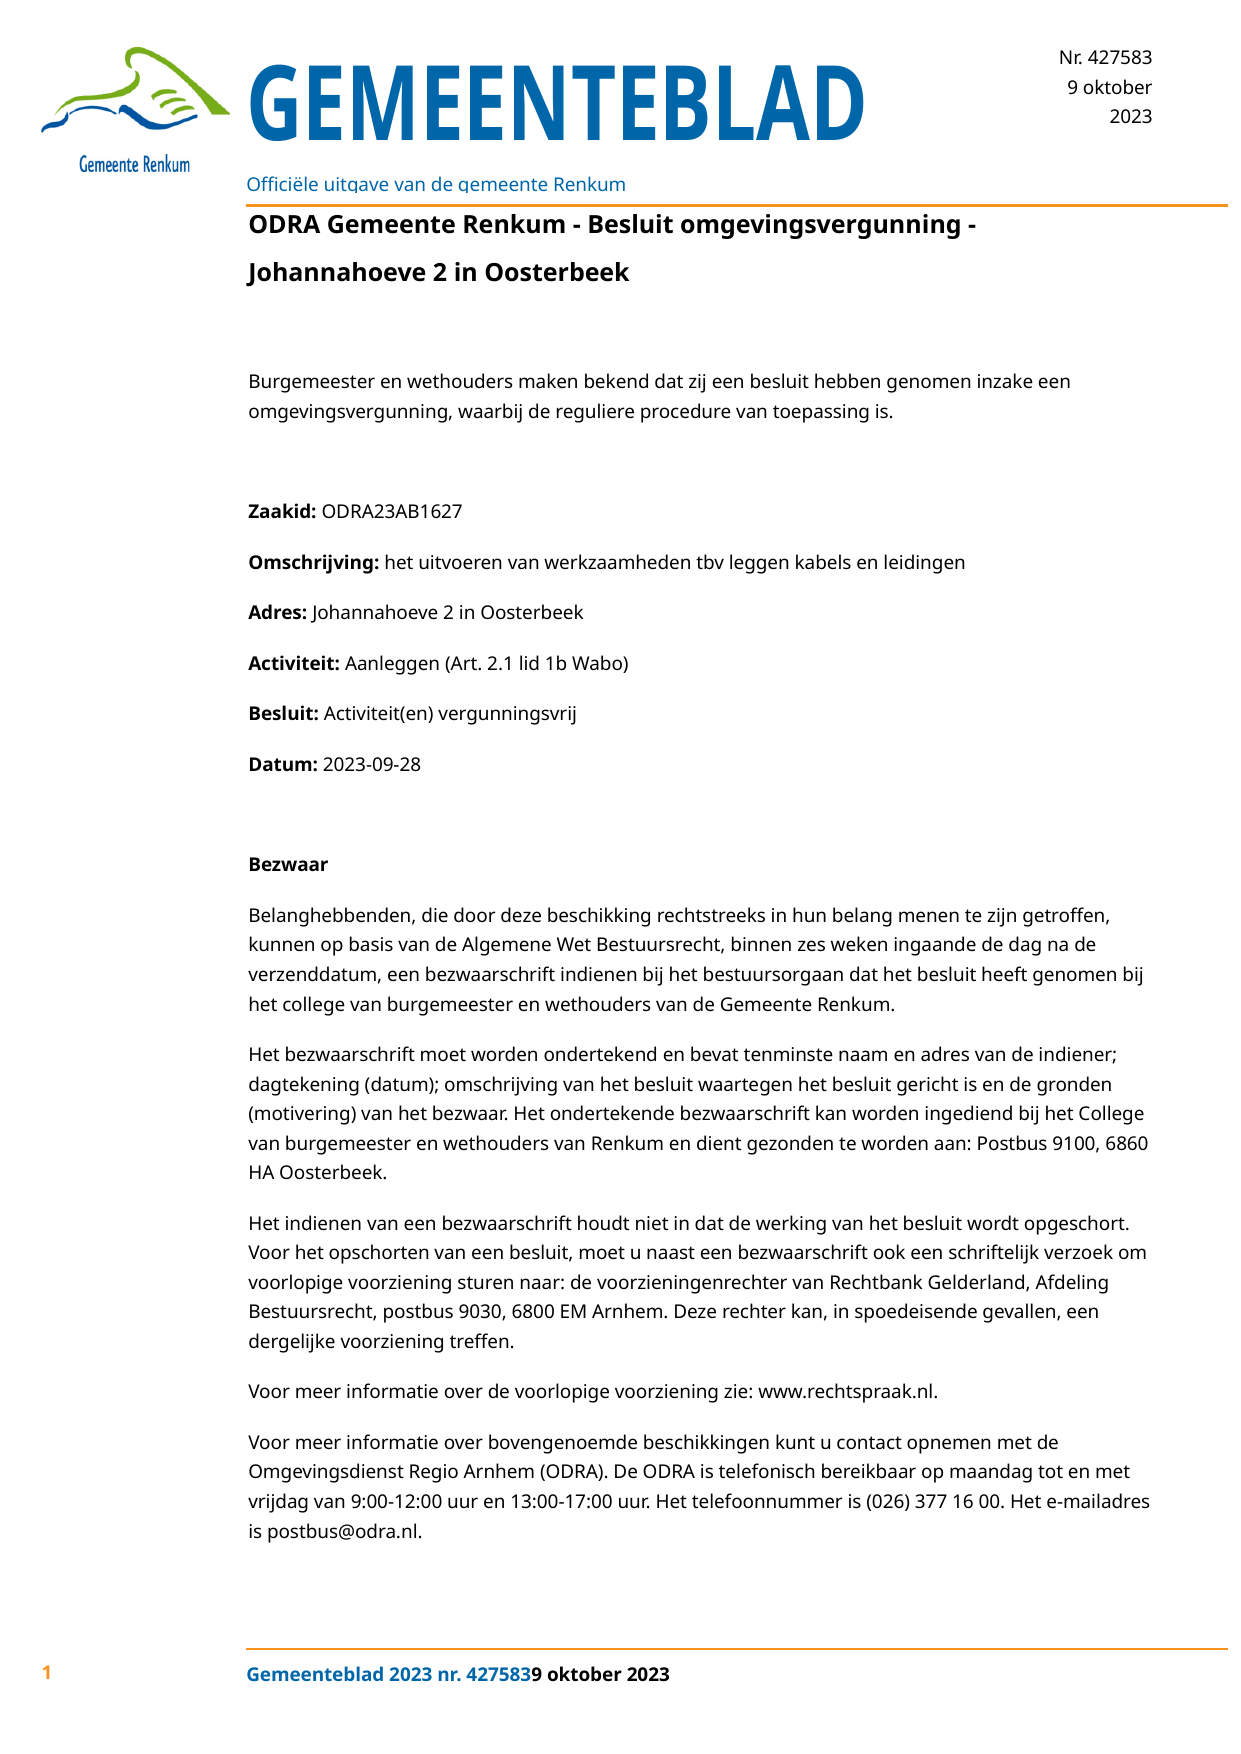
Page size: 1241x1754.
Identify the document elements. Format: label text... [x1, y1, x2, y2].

text Datum: 2023-09-28 [248, 751, 1152, 777]
text Activiteit: Aanleggen (Art. 2.1 lid 1b Wabo) [248, 650, 1152, 676]
picture [41, 47, 231, 172]
text Voor meer informatie over de voorlopige voorziening zie: www.rechtspraak.nl. [248, 1379, 1152, 1404]
text Het bezwaarschrift moet worden ondertekend en bevat tenminste naam en adres van de indiener; dagtekening (datum); omschrijving van het besluit waartegen het besluit gericht is en de gronden (motivering) van het bezwaar. Het ondertekende bezwaarschrift kan worden ingediend bij het College van burgemeester en wethouders van Renkum en dient gezonden te worden aan: Postbus 9100, 6860 HA Oosterbeek. [248, 1041, 1152, 1185]
text Voor meer informatie over bovengenoemde beschikkingen kunt u contact opnemen met de Omgevingsdienst Regio Arnhem (ODRA). De ODRA is telefonisch bereikbaar op maandag tot en met vrijdag van 9:00-12:00 uur en 13:00-17:00 uur. Het telefoonnummer is (026) 377 16 00. Het e-mailadres is postbus@odra.nl. [248, 1429, 1152, 1544]
text ODRA Gemeente Renkum - Besluit omgevingsvergunning - Johannahoeve 2 in Oosterbeek [248, 207, 1152, 288]
text Het indienen van een bezwaarschrift houdt niet in dat de werking van het besluit wordt opgeschort. Voor het opschorten van een besluit, moet u naast een bezwaarschrift ook een schriftelijk verzoek om voorlopige voorziening sturen naar: de voorzieningenrechter van Rechtbank Gelderland, Afdeling Bestuursrecht, postbus 9030, 6800 EM Arnhem. Deze rechter kan, in spoedeisende gevallen, een dergelijke voorziening treffen. [248, 1210, 1152, 1354]
text Zaakid: ODRA23AB1627 [248, 499, 1152, 524]
text Besluit: Activiteit(en) vergunningsvrij [248, 700, 1152, 726]
text Adres: Johannahoeve 2 in Oosterbeek [248, 599, 1152, 625]
text Burgemeester en wethouders maken bekend dat zij een besluit hebben genomen inzake een omgevingsvergunning, waarbij de reguliere procedure van toepassing is. [248, 368, 1152, 424]
text Belanghebbenden, die door deze beschikking rechtstreeks in hun belang menen te zijn getroffen, kunnen op basis van de Algemene Wet Bestuursrecht, binnen zes weken ingaande de dag na de verzenddatum, een bezwaarschrift indienen bij het bestuursorgaan dat het besluit heeft genomen bij het college van burgemeester en wethouders van de Gemeente Renkum. [248, 902, 1152, 1017]
text Bezwaar [248, 852, 1152, 877]
text Omschrijving: het uitvoeren van werkzaamheden tbv leggen kabels en leidingen [248, 549, 1152, 575]
